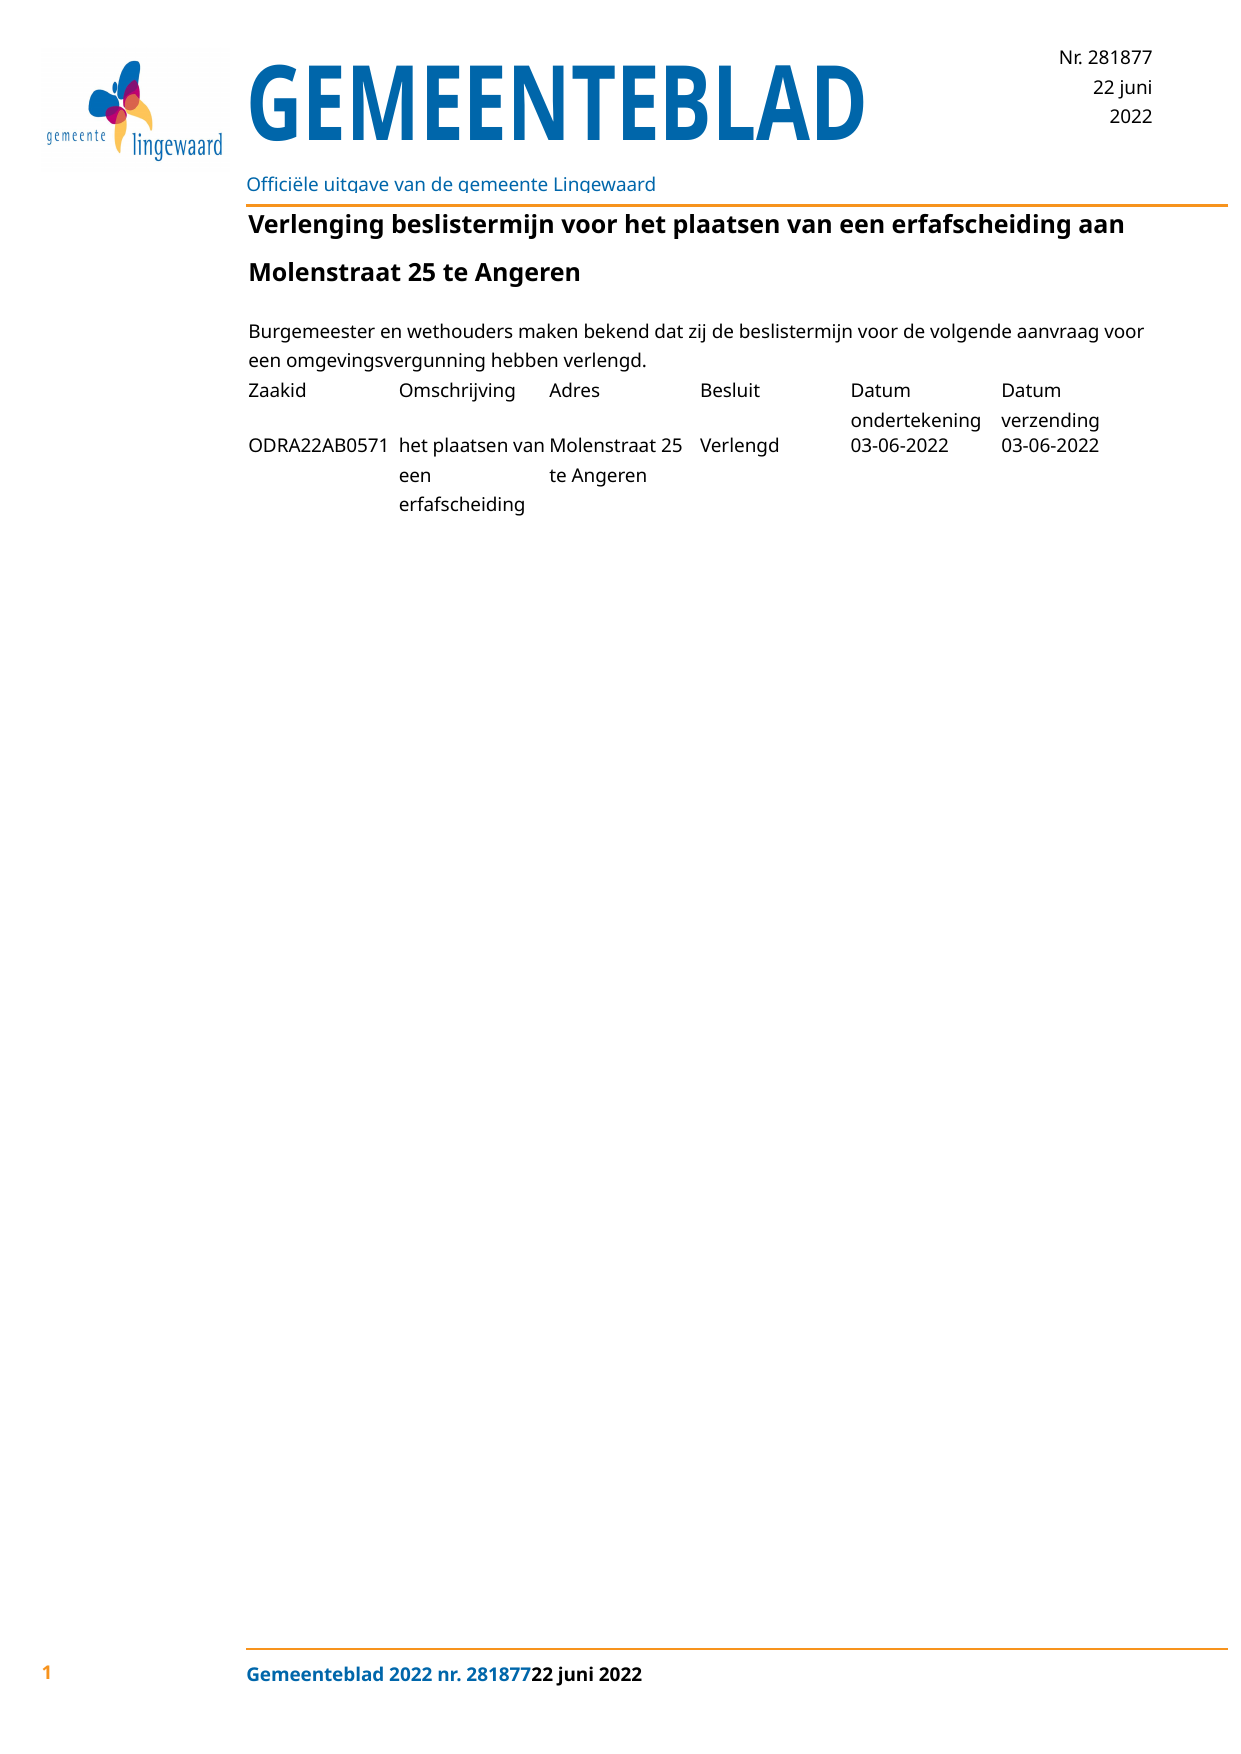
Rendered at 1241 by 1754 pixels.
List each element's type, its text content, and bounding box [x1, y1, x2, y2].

table_header Datum verzending [1001, 377, 1152, 432]
table_header Datum ondertekening [850, 377, 1001, 432]
table_cell 03-06-2022 [850, 433, 1001, 517]
table_cell 03-06-2022 [1001, 433, 1152, 517]
table_header Besluit [700, 377, 850, 432]
text Verlenging beslistermijn voor het plaatsen van een erfafscheiding aan Molenstraat 25 te Angeren [248, 207, 1152, 288]
table_cell Molenstraat 25 te Angeren [549, 433, 700, 517]
table_header Omschrijving [399, 377, 549, 432]
table_header Zaakid [248, 377, 398, 432]
table_cell het plaatsen van een erfafscheiding [399, 433, 549, 517]
picture [41, 47, 231, 172]
table_cell Verlengd [700, 433, 850, 517]
text Burgemeester en wethouders maken bekend dat zij de beslistermijn voor de volgende aanvraag voor een omgevingsvergunning hebben verlengd. [248, 318, 1152, 373]
table_header Adres [549, 377, 700, 432]
table_cell ODRA22AB0571 [248, 433, 398, 517]
